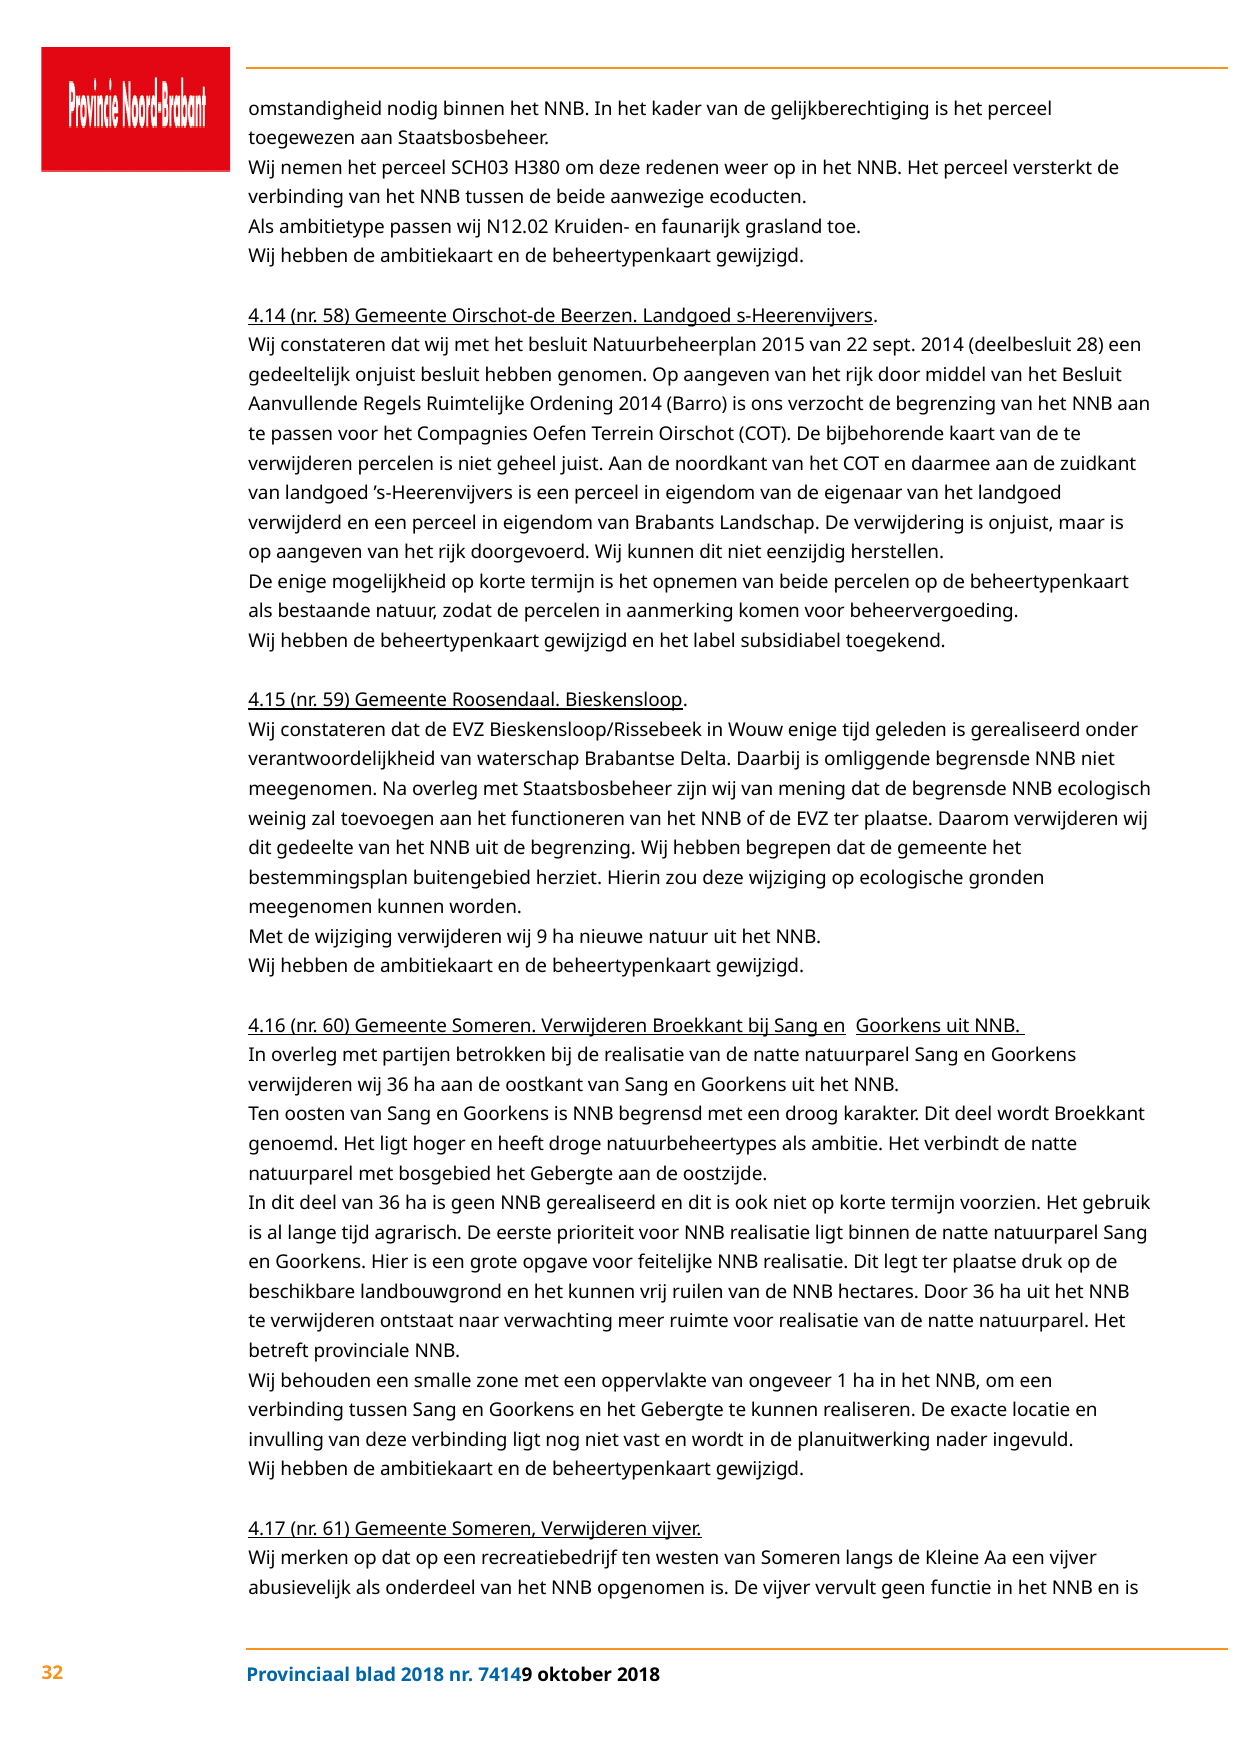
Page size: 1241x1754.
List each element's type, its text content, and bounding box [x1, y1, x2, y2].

text 4.15 (nr. 59) Gemeente Roosendaal. Bieskensloop. [248, 686, 1152, 712]
text In overleg met partijen betrokken bij de realisatie van de natte natuurparel Sang en Goorkens verwijderen wij 36 ha aan de oostkant van Sang en Goorkens uit het NNB. [248, 1041, 1152, 1097]
text Wij hebben de ambitiekaart en de beheertypenkaart gewijzigd. [248, 243, 1152, 268]
text omstandigheid nodig binnen het NNB. In het kader van de gelijkberechtiging is het perceel toegewezen aan Staatsbosbeheer. [248, 95, 1152, 150]
text 4.14 (nr. 58) Gemeente Oirschot-de Beerzen. Landgoed s-Heerenvijvers. [248, 302, 1152, 328]
picture [41, 47, 231, 172]
text Als ambitietype passen wij N12.02 Kruiden- en faunarijk grasland toe. [248, 213, 1152, 239]
text Wij constateren dat de EVZ Bieskensloop/Rissebeek in Wouw enige tijd geleden is gerealiseerd onder verantwoordelijkheid van waterschap Brabantse Delta. Daarbij is omliggende begrensde NNB niet meegenomen. Na overleg met Staatsbosbeheer zijn wij van mening dat de begrensde NNB ecologisch weinig zal toevoegen aan het functioneren van het NNB of de EVZ ter plaatse. Daarom verwijderen wij dit gedeelte van het NNB uit de begrenzing. Wij hebben begrepen dat de gemeente het bestemmingsplan buitengebied herziet. Hierin zou deze wijziging op ecologische gronden meegenomen kunnen worden. [248, 716, 1152, 919]
text Ten oosten van Sang en Goorkens is NNB begrensd met een droog karakter. Dit deel wordt Broekkant genoemd. Het ligt hoger en heeft droge natuurbeheertypes als ambitie. Het verbindt de natte natuurparel met bosgebied het Gebergte aan de oostzijde. [248, 1101, 1152, 1186]
text Wij hebben de ambitiekaart en de beheertypenkaart gewijzigd. [248, 1456, 1152, 1481]
text Wij nemen het perceel SCH03 H380 om deze redenen weer op in het NNB. Het perceel versterkt de verbinding van het NNB tussen de beide aanwezige ecoducten. [248, 154, 1152, 209]
text 4.16 (nr. 60) Gemeente Someren. Verwijderen Broekkant bij Sang en Goorkens uit NNB. [248, 1012, 1152, 1038]
text Wij hebben de beheertypenkaart gewijzigd en het label subsidiabel toegekend. [248, 627, 1152, 653]
text De enige mogelijkheid op korte termijn is het opnemen van beide percelen op de beheertypenkaart als bestaande natuur, zodat de percelen in aanmerking komen voor beheervergoeding. [248, 568, 1152, 623]
text 4.17 (nr. 61) Gemeente Someren, Verwijderen vijver. [248, 1515, 1152, 1541]
text Wij merken op dat op een recreatiebedrijf ten westen van Someren langs de Kleine Aa een vijver abusievelijk als onderdeel van het NNB opgenomen is. De vijver vervult geen functie in het NNB en is [248, 1544, 1152, 1600]
text Wij constateren dat wij met het besluit Natuurbeheerplan 2015 van 22 sept. 2014 (deelbesluit 28) een gedeeltelijk onjuist besluit hebben genomen. Op aangeven van het rijk door middel van het Besluit Aanvullende Regels Ruimtelijke Ordening 2014 (Barro) is ons verzocht de begrenzing van het NNB aan te passen voor het Compagnies Oefen Terrein Oirschot (COT). De bijbehorende kaart van de te verwijderen percelen is niet geheel juist. Aan de noordkant van het COT en daarmee aan de zuidkant van landgoed ’s-Heerenvijvers is een perceel in eigendom van de eigenaar van het landgoed verwijderd en een perceel in eigendom van Brabants Landschap. De verwijdering is onjuist, maar is op aangeven van het rijk doorgevoerd. Wij kunnen dit niet eenzijdig herstellen. [248, 331, 1152, 564]
text Met de wijziging verwijderen wij 9 ha nieuwe natuur uit het NNB. [248, 923, 1152, 949]
text Wij behouden een smalle zone met een oppervlakte van ongeveer 1 ha in het NNB, om een verbinding tussen Sang en Goorkens en het Gebergte te kunnen realiseren. De exacte locatie en invulling van deze verbinding ligt nog niet vast en wordt in de planuitwerking nader ingevuld. [248, 1367, 1152, 1452]
text In dit deel van 36 ha is geen NNB gerealiseerd en dit is ook niet op korte termijn voorzien. Het gebruik is al lange tijd agrarisch. De eerste prioriteit voor NNB realisatie ligt binnen de natte natuurparel Sang en Goorkens. Hier is een grote opgave voor feitelijke NNB realisatie. Dit legt ter plaatse druk op de beschikbare landbouwgrond en het kunnen vrij ruilen van de NNB hectares. Door 36 ha uit het NNB te verwijderen ontstaat naar verwachting meer ruimte voor realisatie van de natte natuurparel. Het betreft provinciale NNB. [248, 1189, 1152, 1363]
text Wij hebben de ambitiekaart en de beheertypenkaart gewijzigd. [248, 953, 1152, 978]
